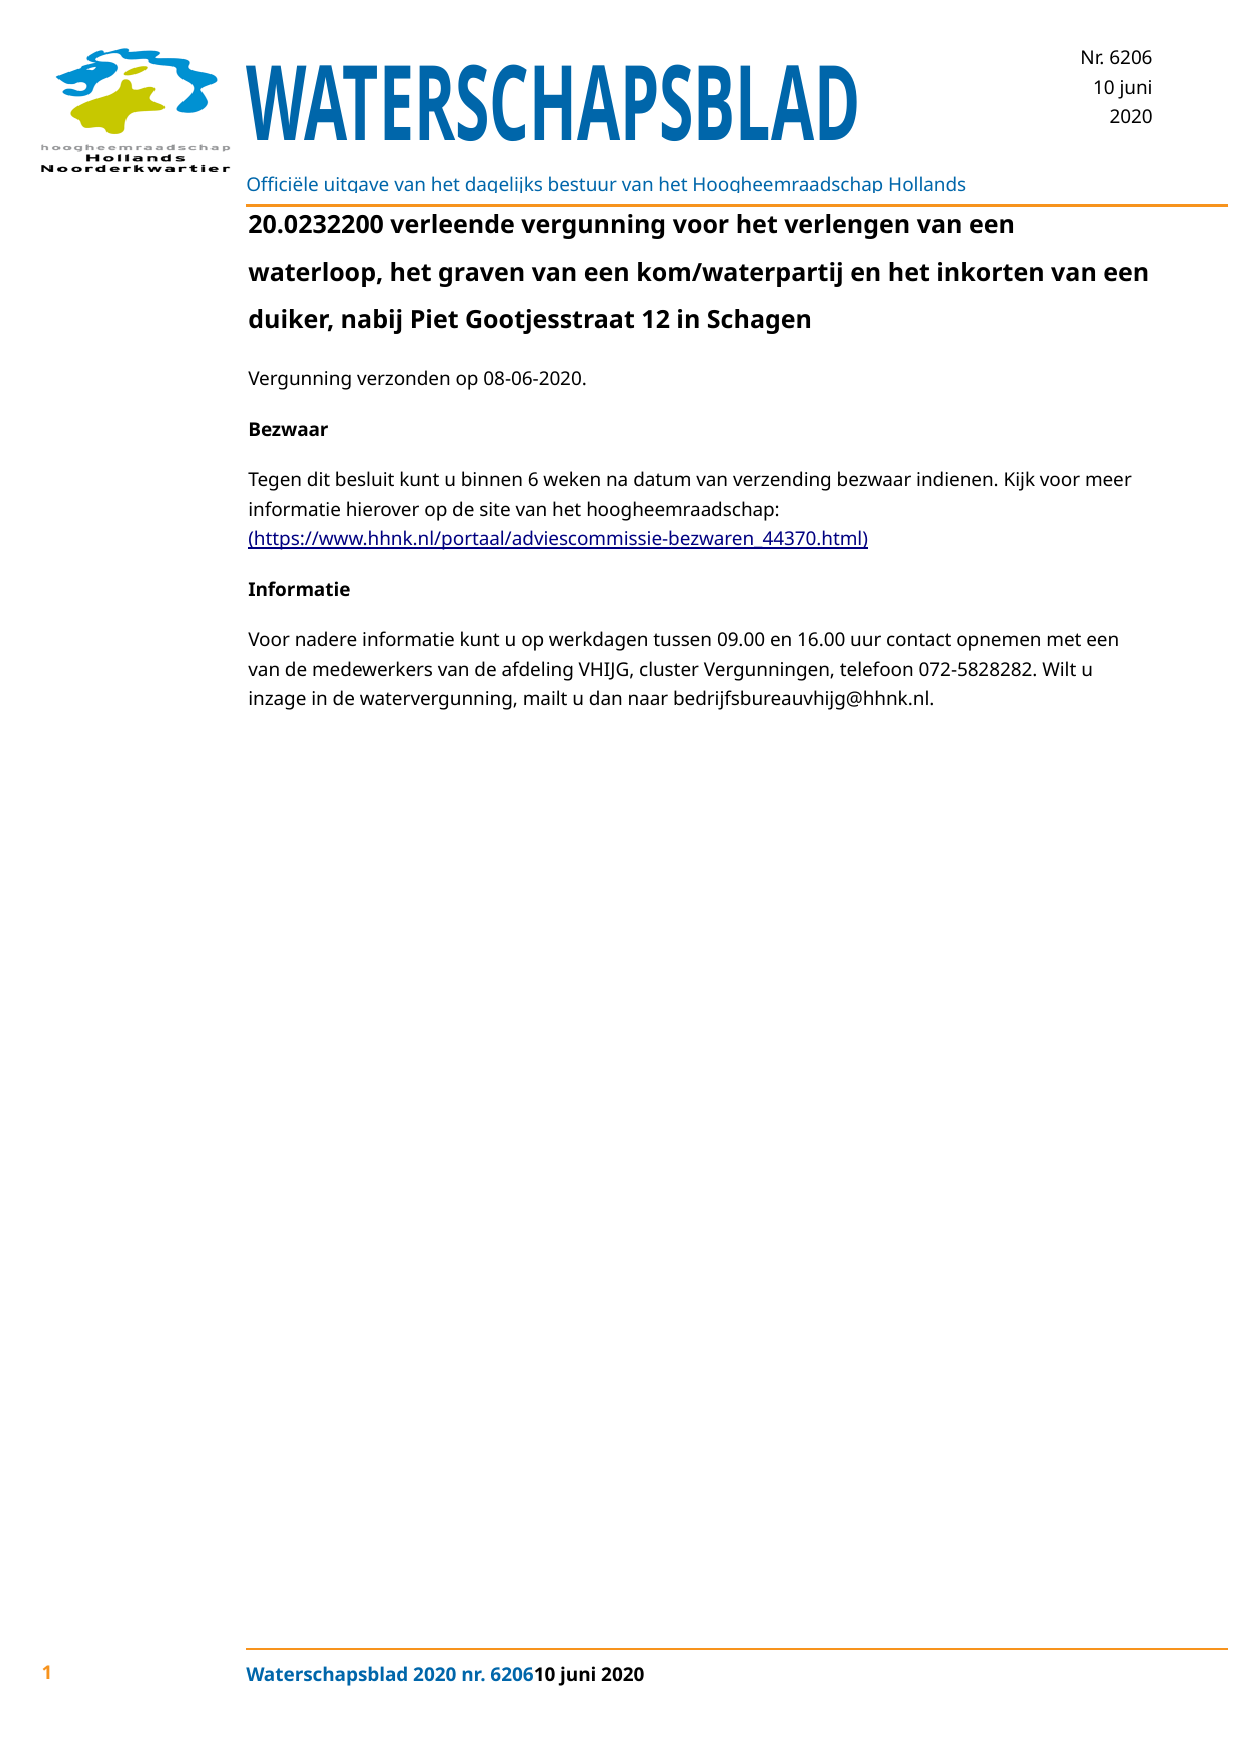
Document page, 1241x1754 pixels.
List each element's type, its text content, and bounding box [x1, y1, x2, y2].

text Voor nadere informatie kunt u op werkdagen tussen 09.00 en 16.00 uur contact opnemen met een van de medewerkers van de afdeling VHIJG, cluster Vergunningen, telefoon 072-5828282. Wilt u inzage in de watervergunning, mailt u dan naar bedrijfsbureauvhijg@hhnk.nl. [248, 626, 1152, 711]
text 20.0232200 verleende vergunning voor het verlengen van een waterloop, het graven van een kom/waterpartij en het inkorten van een duiker, nabij Piet Gootjesstraat 12 in Schagen [248, 207, 1152, 336]
picture [41, 47, 231, 172]
text Bezwaar [248, 416, 1152, 442]
text Vergunning verzonden op 08-06-2020. [248, 366, 1152, 391]
text Informatie [248, 576, 1152, 602]
text Tegen dit besluit kunt u binnen 6 weken na datum van verzending bezwaar indienen. Kijk voor meer informatie hierover op de site van het hoogheemraadschap: (https://www.hhnk.nl/portaal/adviescommissie-bezwaren_44370.html) [248, 466, 1152, 551]
